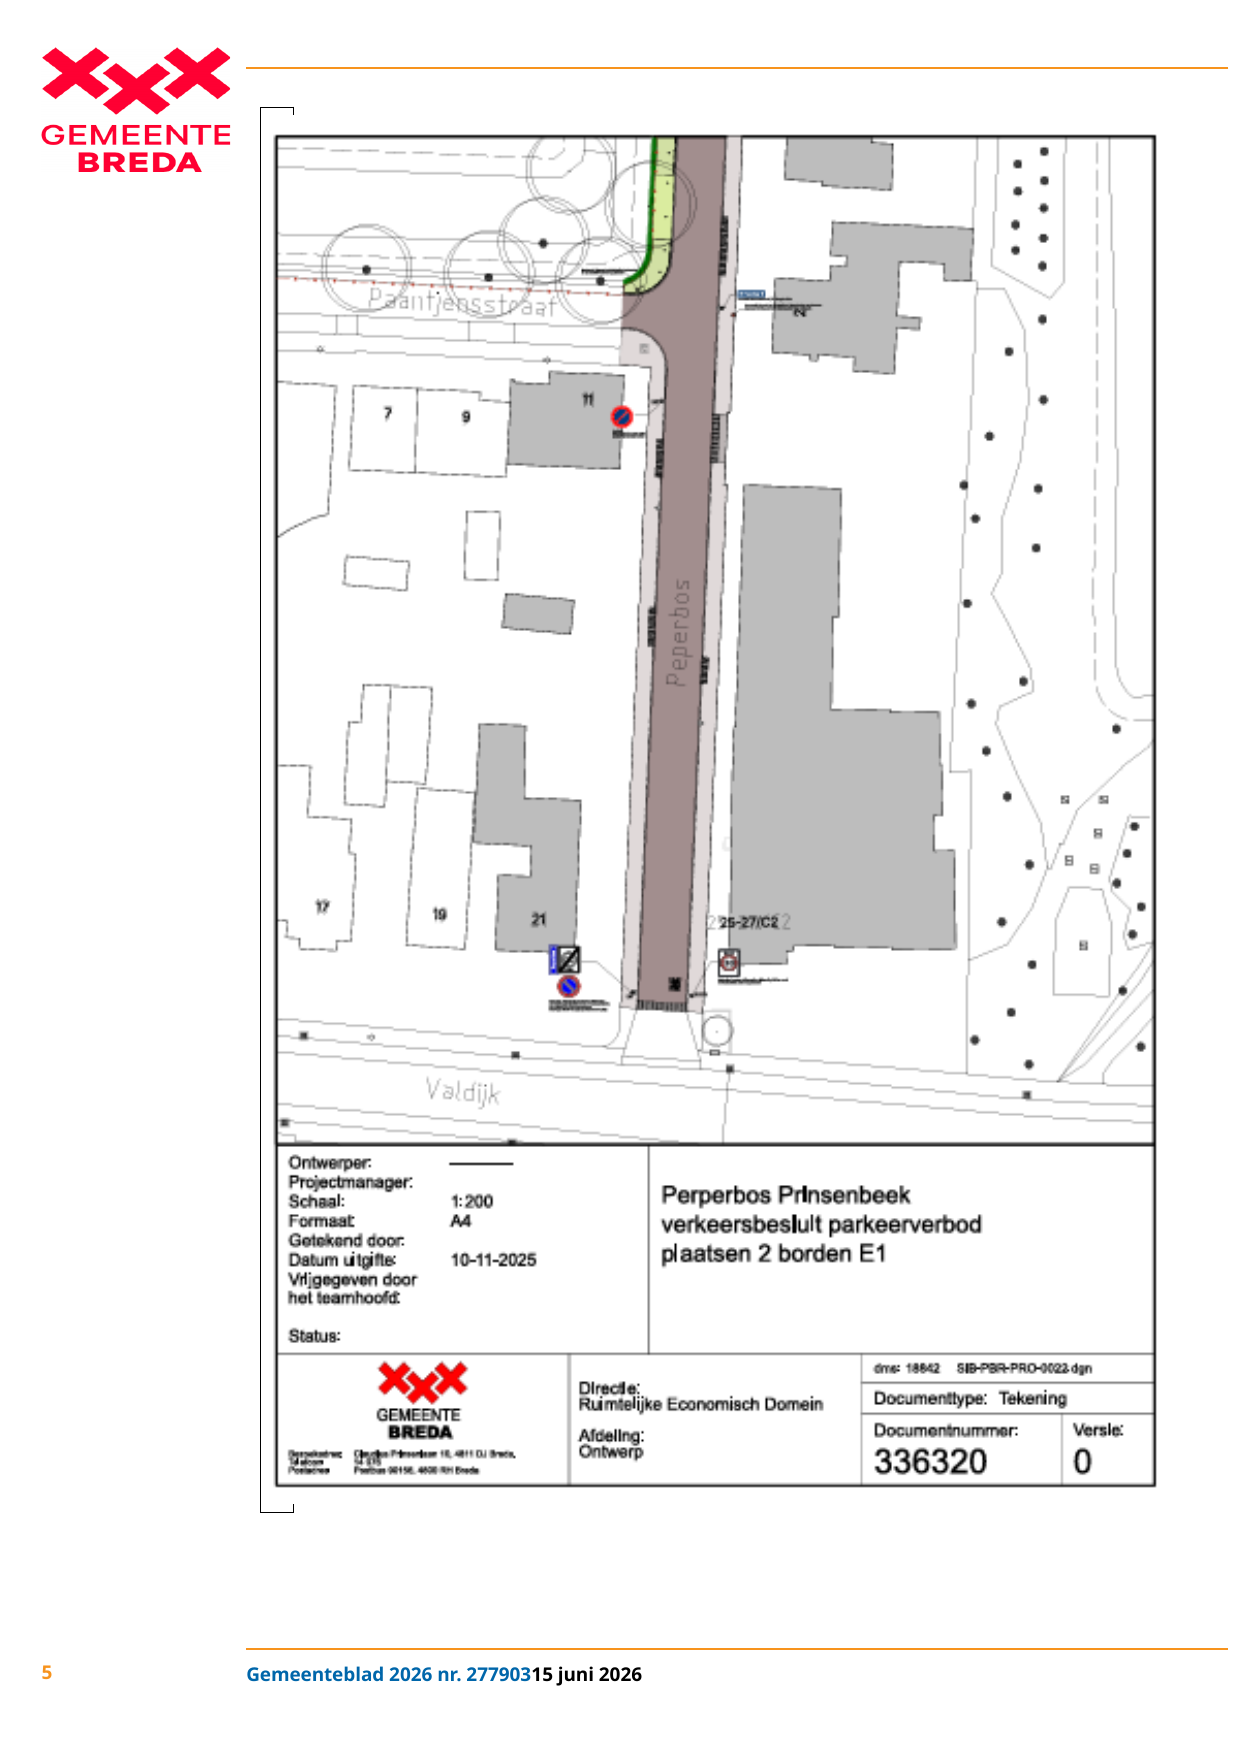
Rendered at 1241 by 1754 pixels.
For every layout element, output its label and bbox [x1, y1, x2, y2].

picture [268, 115, 1173, 1504]
picture [41, 47, 231, 172]
